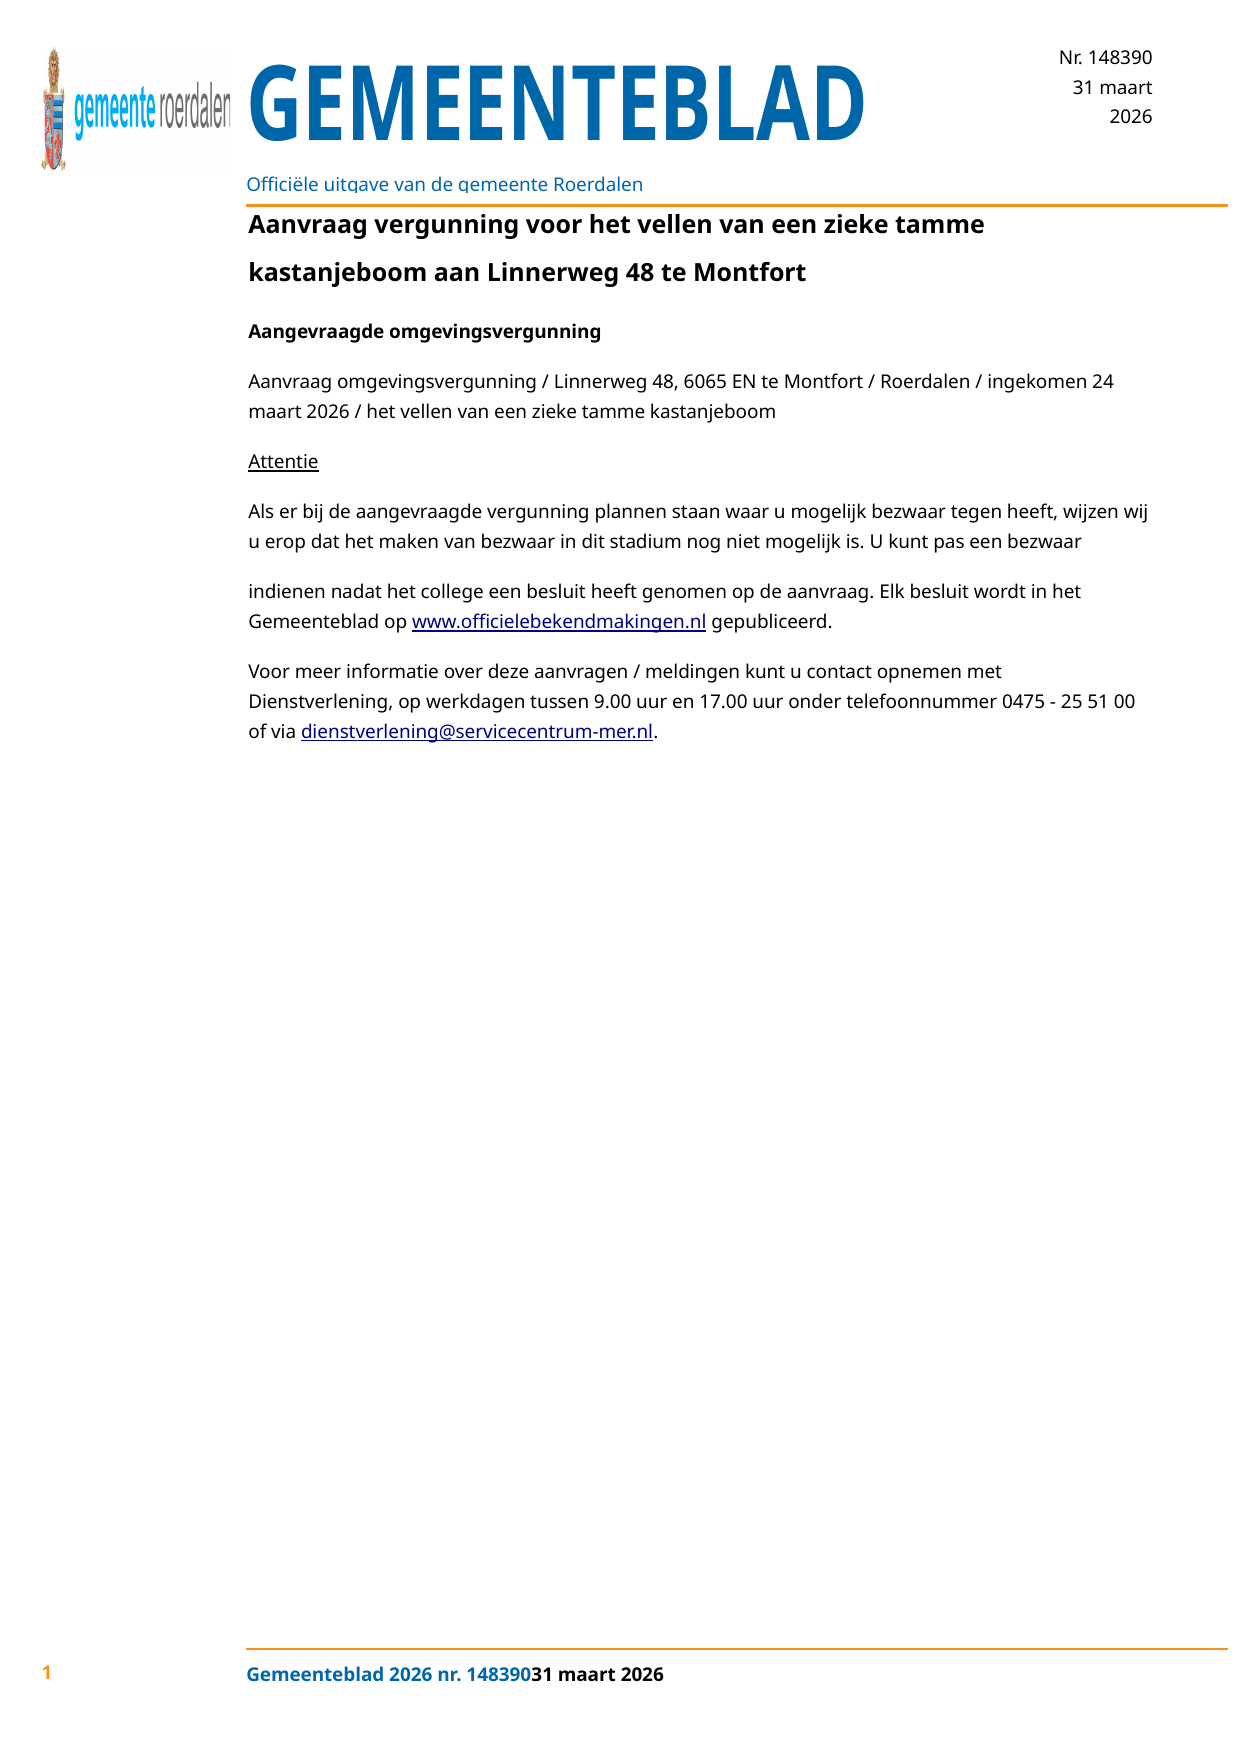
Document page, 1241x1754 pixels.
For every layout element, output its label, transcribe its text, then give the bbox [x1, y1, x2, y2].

text Aanvraag vergunning voor het vellen van een zieke tamme kastanjeboom aan Linnerweg 48 te Montfort [248, 207, 1152, 288]
text Aanvraag omgevingsvergunning / Linnerweg 48, 6065 EN te Montfort / Roerdalen / ingekomen 24 maart 2026 / het vellen van een zieke tamme kastanjeboom [248, 368, 1152, 424]
text Als er bij de aangevraagde vergunning plannen staan waar u mogelijk bezwaar tegen heeft, wijzen wij u erop dat het maken van bezwaar in dit stadium nog niet mogelijk is. U kunt pas een bezwaar [248, 499, 1152, 554]
text indienen nadat het college een besluit heeft genomen op de aanvraag. Elk besluit wordt in het Gemeenteblad op www.officielebekendmakingen.nl gepubliceerd. [248, 579, 1152, 634]
text Aangevraagde omgevingsvergunning [248, 318, 1152, 344]
text Attentie [248, 448, 1152, 474]
picture [41, 47, 231, 172]
text Voor meer informatie over deze aanvragen / meldingen kunt u contact opnemen met Dienstverlening, op werkdagen tussen 9.00 uur en 17.00 uur onder telefoonnummer 0475 - 25 51 00 of via dienstverlening@servicecentrum-mer.nl. [248, 659, 1152, 744]
